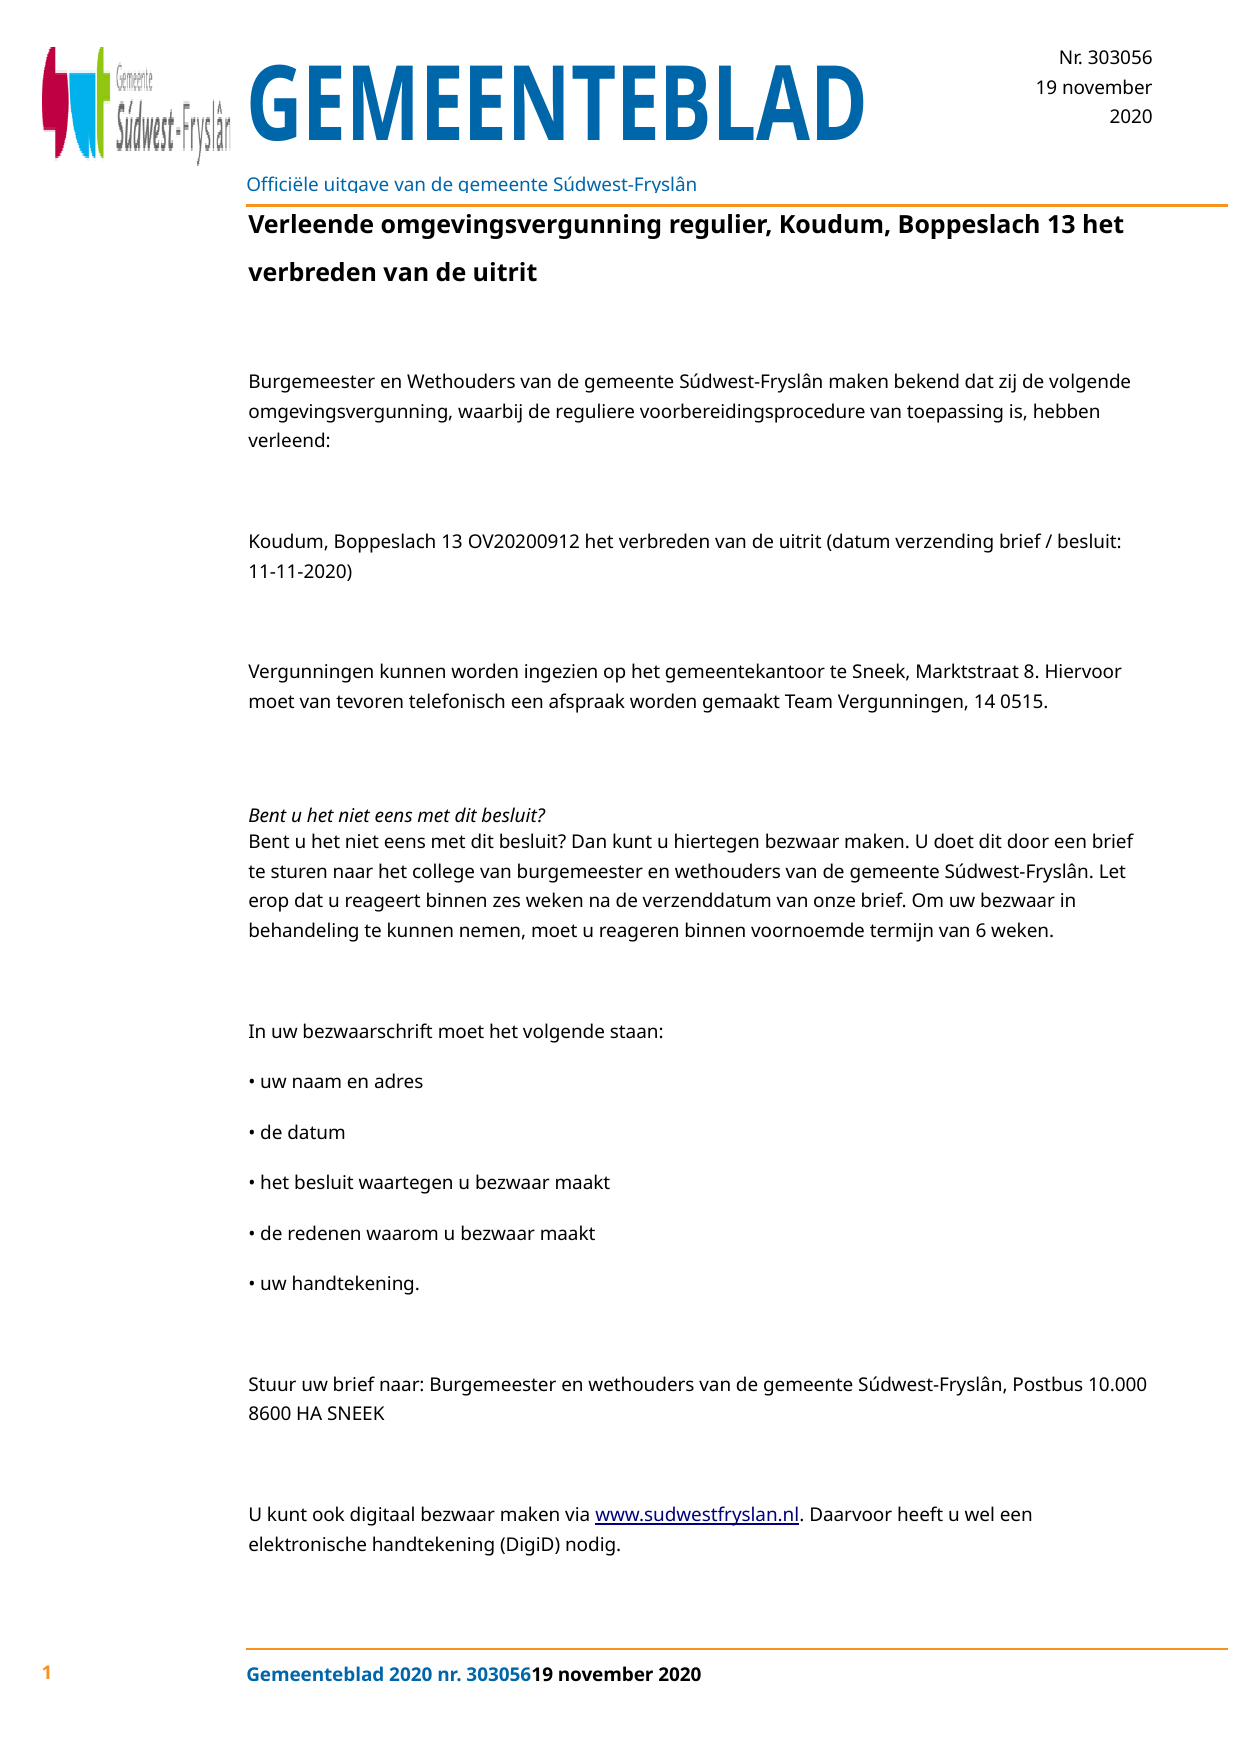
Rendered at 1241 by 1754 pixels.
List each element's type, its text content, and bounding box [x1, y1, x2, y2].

text • de datum [248, 1119, 1152, 1144]
text U kunt ook digitaal bezwaar maken via www.sudwestfryslan.nl. Daarvoor heeft u wel een elektronische handtekening (DigiD) nodig. [248, 1501, 1152, 1557]
picture [41, 47, 231, 172]
text Burgemeester en Wethouders van de gemeente Súdwest-Fryslân maken bekend dat zij de volgende omgevingsvergunning, waarbij de reguliere voorbereidingsprocedure van toepassing is, hebben verleend: [248, 368, 1152, 453]
text In uw bezwaarschrift moet het volgende staan: [248, 1018, 1152, 1044]
text Verleende omgevingsvergunning regulier, Koudum, Boppeslach 13 het verbreden van de uitrit [248, 207, 1152, 288]
text • het besluit waartegen u bezwaar maakt [248, 1169, 1152, 1195]
text • de redenen waarom u bezwaar maakt [248, 1220, 1152, 1245]
text • uw handtekening. [248, 1270, 1152, 1296]
text Koudum, Boppeslach 13 OV20200912 het verbreden van de uitrit (datum verzending brief / besluit: 11-11-2020) [248, 528, 1152, 584]
text • uw naam en adres [248, 1068, 1152, 1094]
text Bent u het niet eens met dit besluit? [248, 803, 1152, 828]
text Bent u het niet eens met dit besluit? Dan kunt u hiertegen bezwaar maken. U doet dit door een brief te sturen naar het college van burgemeester en wethouders van de gemeente Súdwest-Fryslân. Let erop dat u reageert binnen zes weken na de verzenddatum van onze brief. Om uw bezwaar in behandeling te kunnen nemen, moet u reageren binnen voornoemde termijn van 6 weken. [248, 828, 1152, 943]
text Vergunningen kunnen worden ingezien op het gemeentekantoor te Sneek, Marktstraat 8. Hiervoor moet van tevoren telefonisch een afspraak worden gemaakt Team Vergunningen, 14 0515. [248, 659, 1152, 714]
text Stuur uw brief naar: Burgemeester en wethouders van de gemeente Súdwest-Fryslân, Postbus 10.000 8600 HA SNEEK [248, 1371, 1152, 1426]
